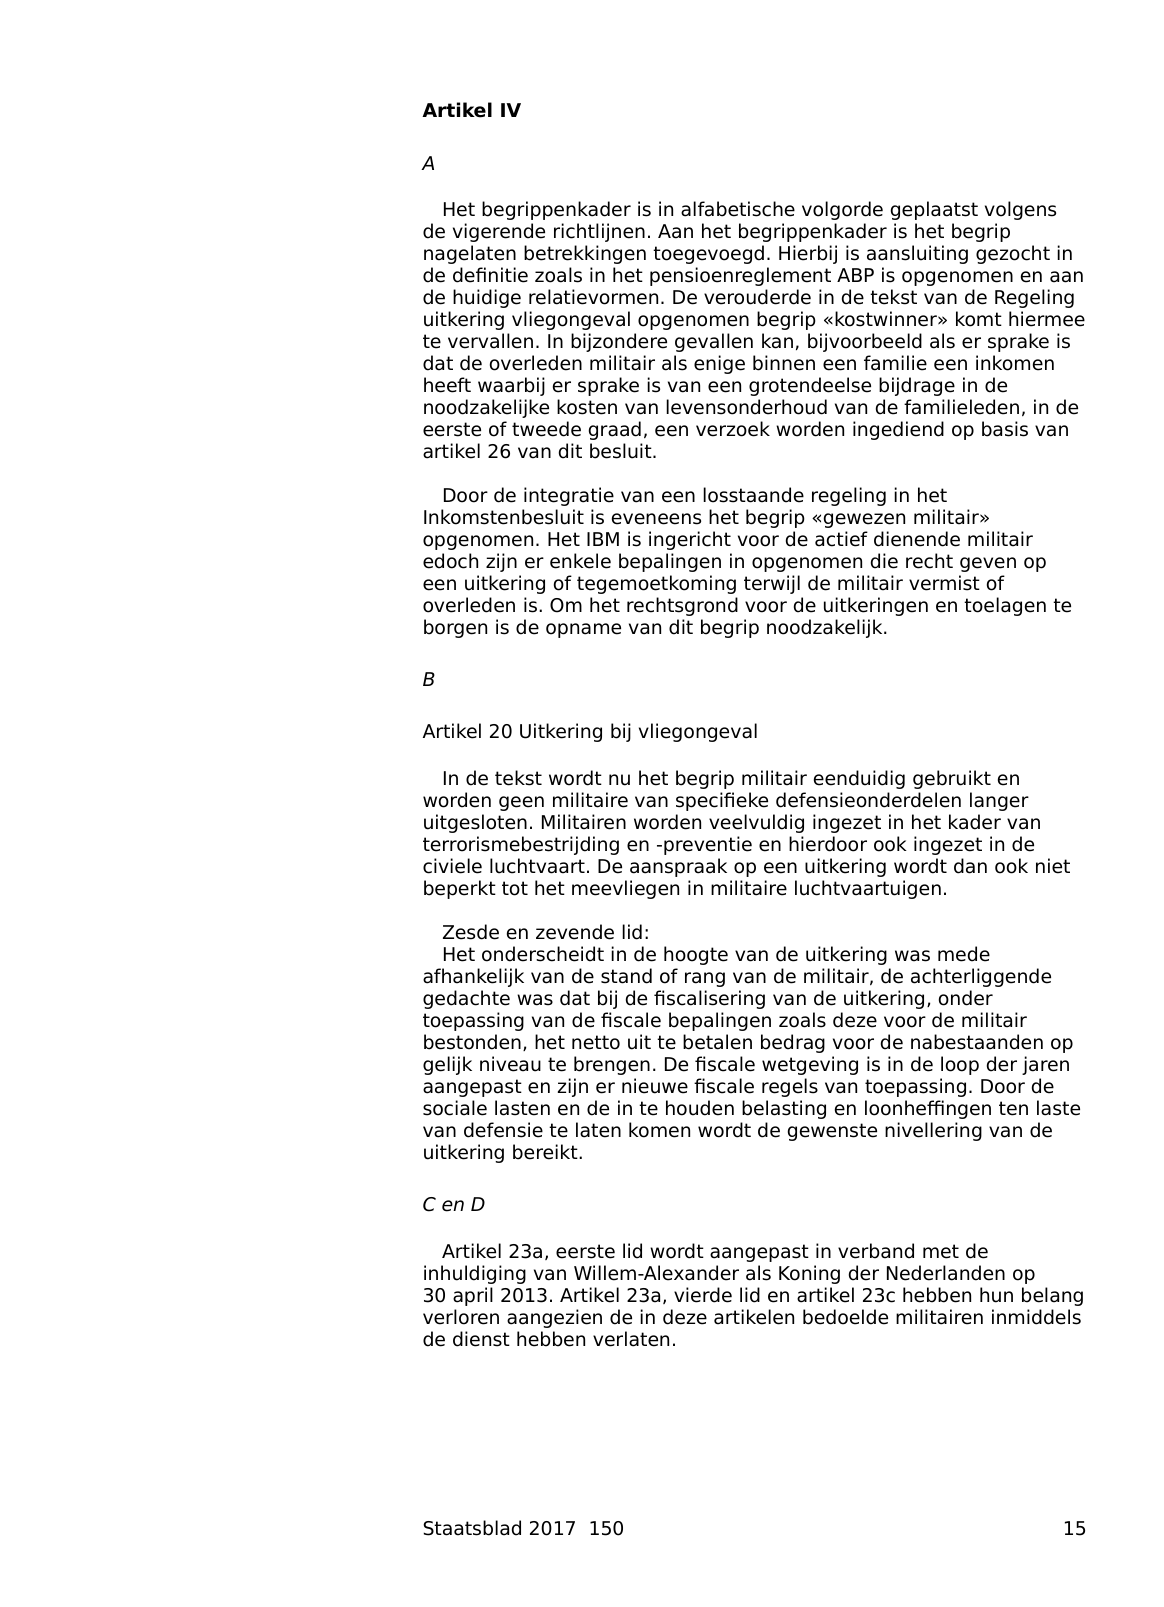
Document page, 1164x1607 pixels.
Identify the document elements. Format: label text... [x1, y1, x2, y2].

subtitle Artikel IV [422, 100, 1087, 122]
subtitle Artikel 20 Uitkering bij vliegongeval [422, 721, 1087, 743]
text Zesde en zevende lid: [422, 922, 1087, 944]
text Door de integratie van een losstaande regeling in het Inkomstenbesluit is eveneens het begrip «gewezen militair» opgenomen. Het IBM is ingericht voor de actief dienende militair edoch zijn er enkele bepalingen in opgenomen die recht geven op een uitkering of tegemoetkoming terwijl de militair vermist of overleden is. Om het rechtsgrond voor de uitkeringen en toelagen te borgen is de opname van dit begrip noodzakelijk. [422, 485, 1087, 639]
text Het begrippenkader is in alfabetische volgorde geplaatst volgens de vigerende richtlijnen. Aan het begrippenkader is het begrip nagelaten betrekkingen toegevoegd. Hierbij is aansluiting gezocht in de definitie zoals in het pensioenreglement ABP is opgenomen en aan de huidige relatievormen. De verouderde in de tekst van de Regeling uitkering vliegongeval opgenomen begrip «kostwinner» komt hiermee te vervallen. In bijzondere gevallen kan, bijvoorbeeld als er sprake is dat de overleden militair als enige binnen een familie een inkomen heeft waarbij er sprake is van een grotendeelse bijdrage in de noodzakelijke kosten van levensonderhoud van de familieleden, in de eerste of tweede graad, een verzoek worden ingediend op basis van artikel 26 van dit besluit. [422, 199, 1087, 463]
text Artikel 23a, eerste lid wordt aangepast in verband met de inhuldiging van Willem-Alexander als Koning der Nederlanden op 30 april 2013. Artikel 23a, vierde lid en artikel 23c hebben hun belang verloren aangezien de in deze artikelen bedoelde militairen inmiddels de dienst hebben verlaten. [422, 1241, 1087, 1351]
text In de tekst wordt nu het begrip militair eenduidig gebruikt en worden geen militaire van specifieke defensieonderdelen langer uitgesloten. Militairen worden veelvuldig ingezet in het kader van terrorismebestrijding en -preventie en hierdoor ook ingezet in de civiele luchtvaart. De aanspraak op een uitkering wordt dan ook niet beperkt tot het meevliegen in militaire luchtvaartuigen. [422, 768, 1087, 900]
subtitle C en D [422, 1194, 1087, 1216]
text Het onderscheidt in de hoogte van de uitkering was mede afhankelijk van de stand of rang van de militair, de achterliggende gedachte was dat bij de fiscalisering van de uitkering, onder toepassing van de fiscale bepalingen zoals deze voor de militair bestonden, het netto uit te betalen bedrag voor de nabestaanden op gelijk niveau te brengen. De fiscale wetgeving is in de loop der jaren aangepast en zijn er nieuwe fiscale regels van toepassing. Door de sociale lasten en de in te houden belasting en loonheffingen ten laste van defensie te laten komen wordt de gewenste nivellering van de uitkering bereikt. [422, 944, 1087, 1164]
subtitle A [422, 152, 1087, 174]
subtitle B [422, 669, 1087, 691]
